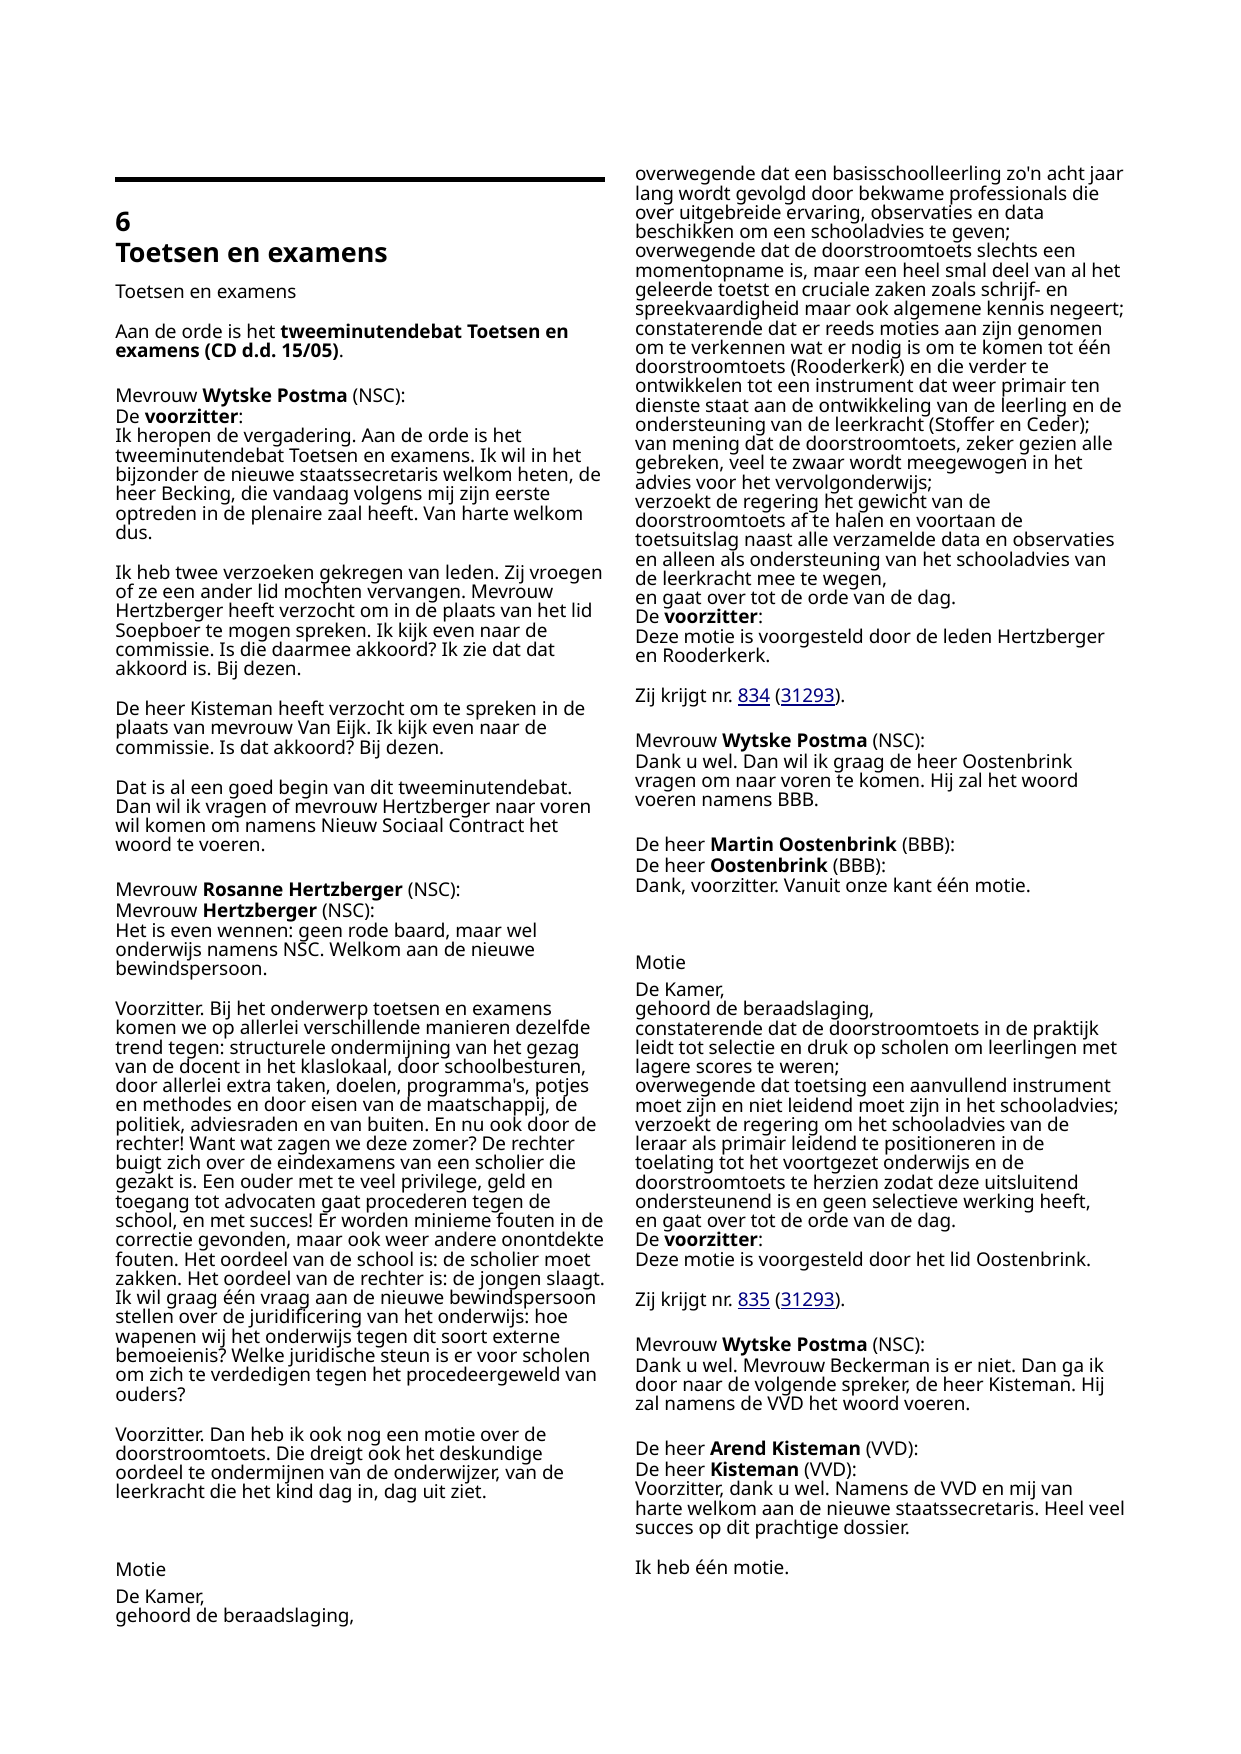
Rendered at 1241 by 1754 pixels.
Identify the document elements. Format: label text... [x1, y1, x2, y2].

text Dank, voorzitter. Vanuit onze kant één motie. [635, 877, 1125, 896]
text overwegende dat toetsing een aanvullend instrument moet zijn en niet leidend moet zijn in het schooladvies; [635, 1077, 1125, 1116]
text Voorzitter. Bij het onderwerp toetsen en examens komen we op allerlei verschillende manieren dezelfde trend tegen: structurele ondermijning van het gezag van de docent in het klaslokaal, door schoolbesturen, door allerlei extra taken, doelen, programma's, potjes en methodes en door eisen van de maatschappij, de politiek, adviesraden en van buiten. En nu ook door de rechter! Want wat zagen we deze zomer? De rechter buigt zich over de eindexamens van een scholier die gezakt is. Een ouder met te veel privilege, geld en toegang tot advocaten gaat procederen tegen de school, en met succes! Er worden minieme fouten in de correctie gevonden, maar ook weer andere onontdekte fouten. Het oordeel van de school is: de scholier moet zakken. Het oordeel van de rechter is: de jongen slaagt. Ik wil graag één vraag aan de nieuwe bewindspersoon stellen over de juridificering van het onderwijs: hoe wapenen wij het onderwijs tegen dit soort externe bemoeienis? Welke juridische steun is er voor scholen om zich te verdedigen tegen het procedeergeweld van ouders? [115, 1000, 605, 1405]
text De heer Oostenbrink (BBB): [635, 857, 1125, 877]
text Voorzitter. Dan heb ik ook nog een motie over de doorstroomtoets. Die dreigt ook het deskundige oordeel te ondermijnen van de onderwijzer, van de leerkracht die het kind dag in, dag uit ziet. [115, 1426, 605, 1503]
text Mevrouw Wytske Postma (NSC): [115, 382, 605, 408]
text verzoekt de regering het gewicht van de doorstroomtoets af te halen en voortaan de toetsuitslag naast alle verzamelde data en observaties en alleen als ondersteuning van het schooladvies van de leerkracht mee te wegen, [635, 493, 1125, 589]
text en gaat over tot de orde van de dag. [635, 1212, 1125, 1231]
text Motie [115, 1556, 605, 1582]
text overwegende dat de doorstroomtoets slechts een momentopname is, maar een heel smal deel van al het geleerde toetst en cruciale zaken zoals schrijf- en spreekvaardigheid maar ook algemene kennis negeert; [635, 242, 1125, 319]
text Ik heb één motie. [635, 1559, 1125, 1578]
text De voorzitter: [115, 408, 605, 427]
text Mevrouw Wytske Postma (NSC): [635, 1331, 1125, 1357]
text De voorzitter: [635, 1231, 1125, 1251]
text en gaat over tot de orde van de dag. [635, 589, 1125, 608]
text Dat is al een goed begin van dit tweeminutendebat. Dan wil ik vragen of mevrouw Hertzberger naar voren wil komen om namens Nieuw Sociaal Contract het woord te voeren. [115, 779, 605, 856]
text Mevrouw Wytske Postma (NSC): [635, 727, 1125, 753]
text De Kamer, [115, 1588, 605, 1607]
text Toetsen en examens [115, 283, 605, 302]
text Dank u wel. Dan wil ik graag de heer Oostenbrink vragen om naar voren te komen. Hij zal het woord voeren namens BBB. [635, 753, 1125, 811]
text Mevrouw Rosanne Hertzberger (NSC): [115, 877, 605, 902]
text De heer Arend Kisteman (VVD): [635, 1435, 1125, 1461]
text 6 [115, 203, 605, 239]
text Aan de orde is het tweeminutendebat Toetsen en examens (CD d.d. 15/05). [115, 323, 605, 362]
text De heer Kisteman heeft verzocht om te spreken in de plaats van mevrouw Van Eijk. Ik kijk even naar de commissie. Is dat akkoord? Bij dezen. [115, 700, 605, 758]
text Zij krijgt nr. 834 (31293). [635, 687, 1125, 706]
text constaterende dat de doorstroomtoets in de praktijk leidt tot selectie en druk op scholen om leerlingen met lagere scores te weren; [635, 1019, 1125, 1077]
text Mevrouw Hertzberger (NSC): [115, 902, 605, 922]
text gehoord de beraadslaging, [635, 1000, 1125, 1019]
text van mening dat de doorstroomtoets, zeker gezien alle gebreken, veel te zwaar wordt meegewogen in het advies voor het vervolgonderwijs; [635, 435, 1125, 493]
text De Kamer, [635, 981, 1125, 1000]
text verzoekt de regering om het schooladvies van de leraar als primair leidend te positioneren in de toelating tot het voortgezet onderwijs en de doorstroomtoets te herzien zodat deze uitsluitend ondersteunend is en geen selectieve werking heeft, [635, 1116, 1125, 1212]
text constaterende dat er reeds moties aan zijn genomen om te verkennen wat er nodig is om te komen tot één doorstroomtoets (Rooderkerk) en die verder te ontwikkelen tot een instrument dat weer primair ten dienste staat aan de ontwikkeling van de leerling en de ondersteuning van de leerkracht (Stoffer en Ceder); [635, 319, 1125, 435]
text Deze motie is voorgesteld door het lid Oostenbrink. [635, 1251, 1125, 1270]
text Ik heropen de vergadering. Aan de orde is het tweeminutendebat Toetsen en examens. Ik wil in het bijzonder de nieuwe staatssecretaris welkom heten, de heer Becking, die vandaag volgens mij zijn eerste optreden in de plenaire zaal heeft. Van harte welkom dus. [115, 427, 605, 543]
text gehoord de beraadslaging, [115, 1607, 605, 1626]
text overwegende dat een basisschoolleerling zo'n acht jaar lang wordt gevolgd door bekwame professionals die over uitgebreide ervaring, observaties en data beschikken om een schooladvies te geven; [635, 165, 1125, 242]
text De voorzitter: [635, 608, 1125, 628]
text Het is even wennen: geen rode baard, maar wel onderwijs namens NSC. Welkom aan de nieuwe bewindspersoon. [115, 922, 605, 979]
text De heer Martin Oostenbrink (BBB): [635, 832, 1125, 857]
text Dank u wel. Mevrouw Beckerman is er niet. Dan ga ik door naar de volgende spreker, de heer Kisteman. Hij zal namens de VVD het woord voeren. [635, 1357, 1125, 1414]
text Motie [635, 949, 1125, 975]
text Deze motie is voorgesteld door de leden Hertzberger en Rooderkerk. [635, 628, 1125, 666]
text Voorzitter, dank u wel. Namens de VVD en mij van harte welkom aan de nieuwe staatssecretaris. Heel veel succes op dit prachtige dossier. [635, 1480, 1125, 1538]
text Zij krijgt nr. 835 (31293). [635, 1291, 1125, 1310]
text Toetsen en examens [115, 239, 605, 283]
text De heer Kisteman (VVD): [635, 1461, 1125, 1480]
text Ik heb twee verzoeken gekregen van leden. Zij vroegen of ze een ander lid mochten vervangen. Mevrouw Hertzberger heeft verzocht om in de plaats van het lid Soepboer te mogen spreken. Ik kijk even naar de commissie. Is die daarmee akkoord? Ik zie dat dat akkoord is. Bij dezen. [115, 564, 605, 679]
